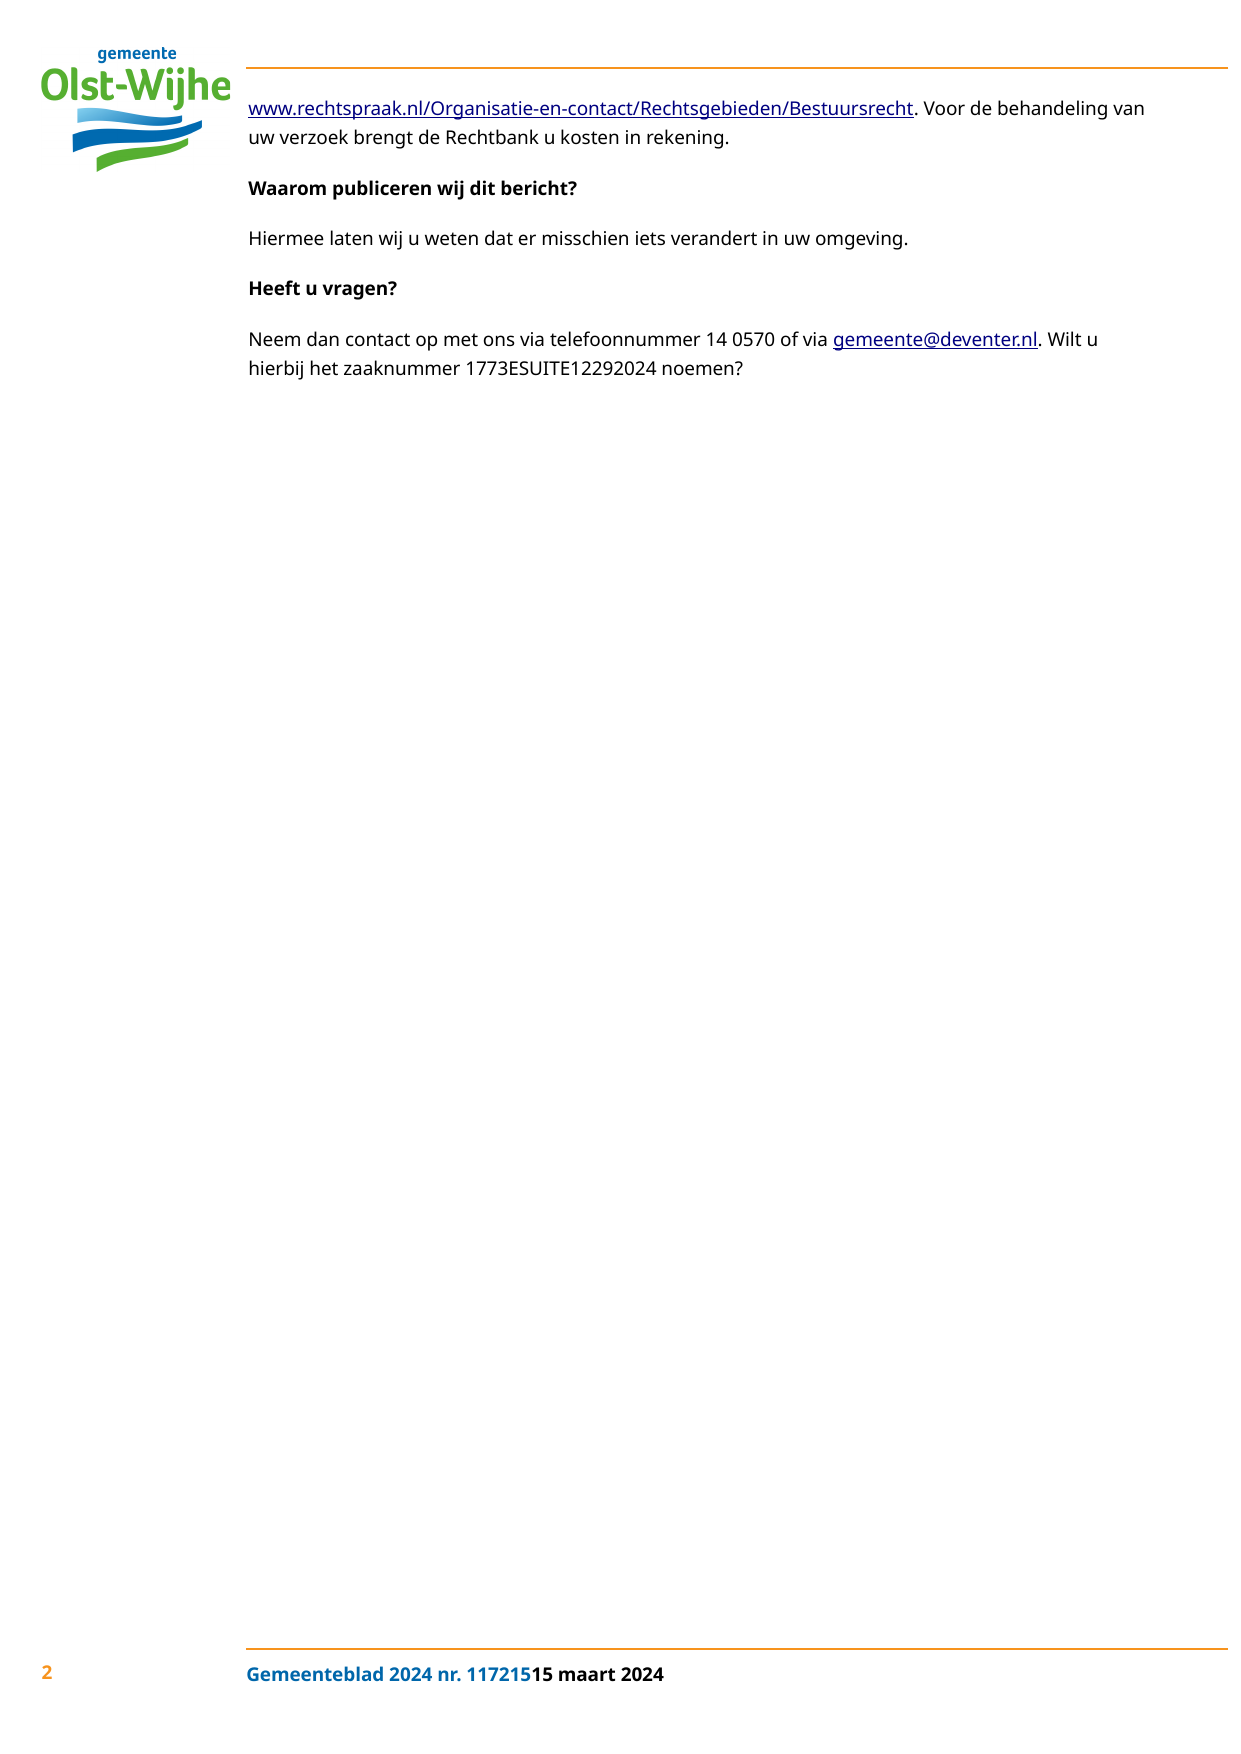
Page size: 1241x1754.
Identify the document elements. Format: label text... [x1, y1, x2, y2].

text Heeft u vragen? [248, 276, 1152, 301]
text Neem dan contact op met ons via telefoonnummer 14 0570 of via gemeente@deventer.nl. Wilt u hierbij het zaaknummer 1773ESUITE12292024 noemen? [248, 326, 1152, 381]
text Waarom publiceren wij dit bericht? [248, 175, 1152, 201]
text Hiermee laten wij u weten dat er misschien iets verandert in uw omgeving. [248, 225, 1152, 251]
picture [41, 47, 231, 172]
text www.rechtspraak.nl/Organisatie-en-contact/Rechtsgebieden/Bestuursrecht. Voor de behandeling van uw verzoek brengt de Rechtbank u kosten in rekening. [248, 95, 1152, 150]
